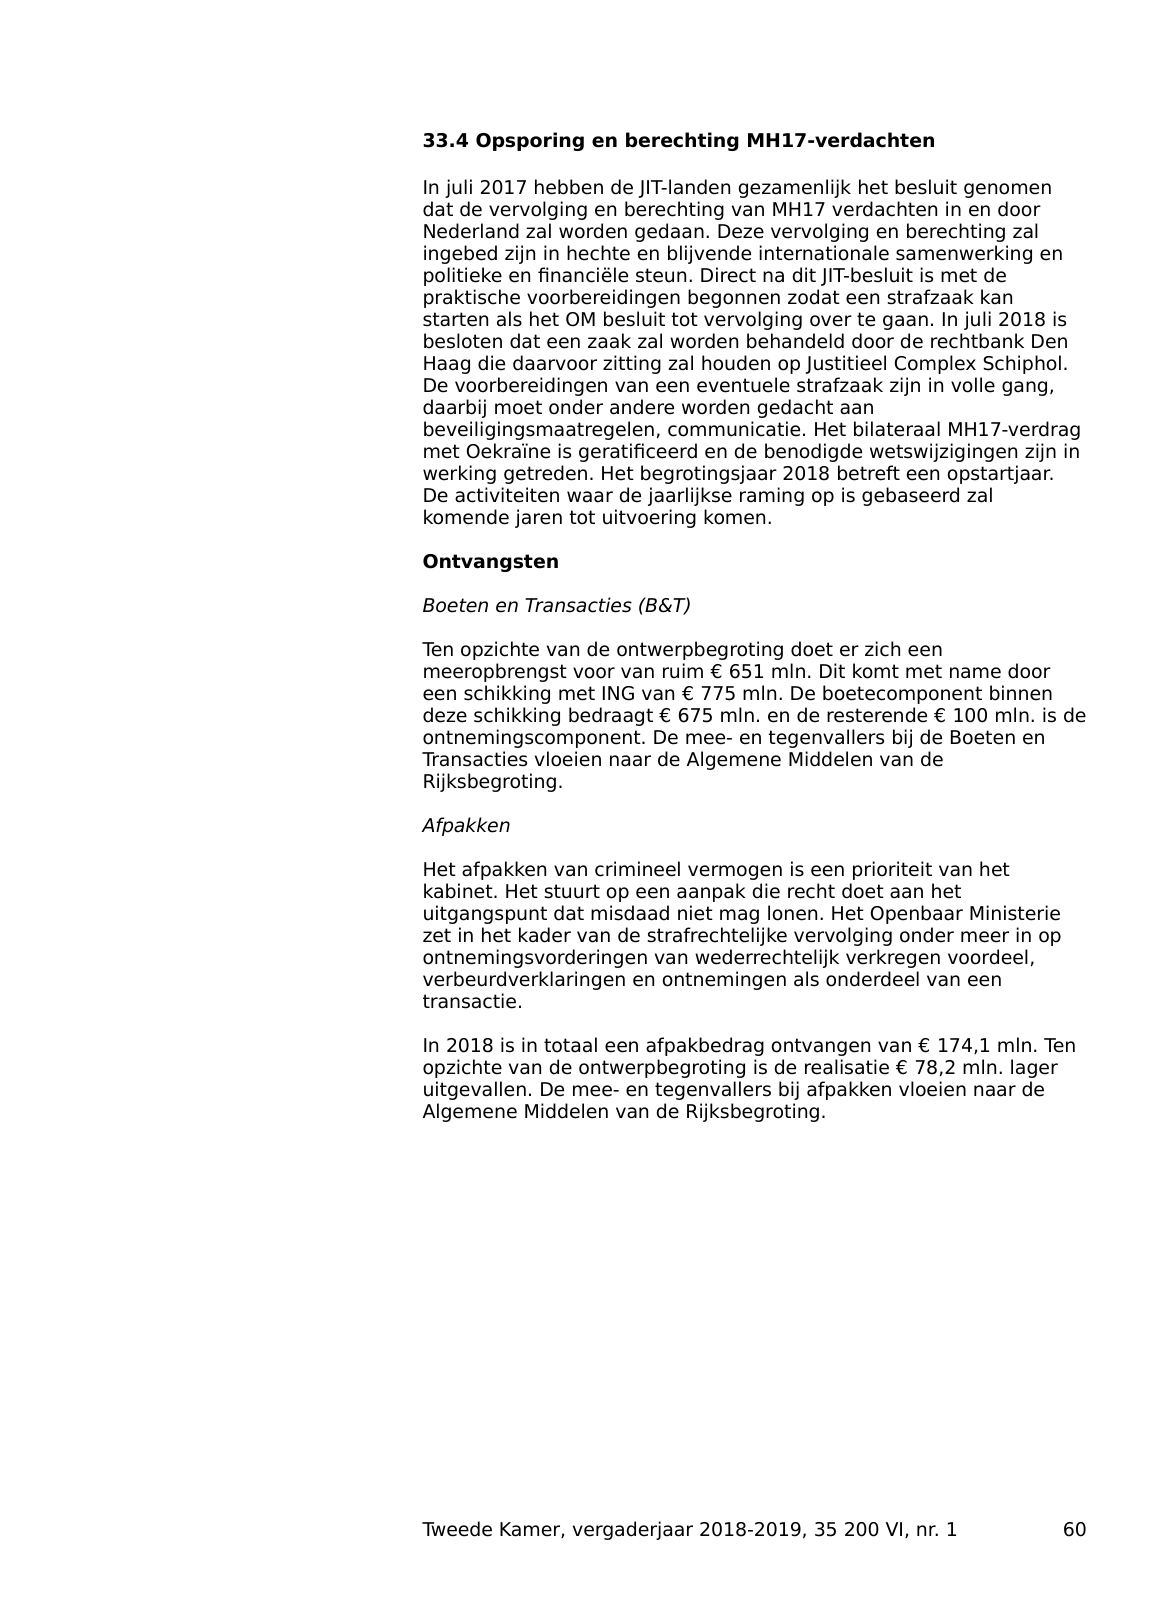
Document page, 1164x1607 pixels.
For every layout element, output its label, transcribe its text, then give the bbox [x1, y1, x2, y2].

subtitle Afpakken [422, 815, 1087, 837]
text Ten opzichte van de ontwerpbegroting doet er zich een meeropbrengst voor van ruim € 651 mln. Dit komt met name door een schikking met ING van € 775 mln. De boetecomponent binnen deze schikking bedraagt € 675 mln. en de resterende € 100 mln. is de ontnemingscomponent. De mee- en tegenvallers bij de Boeten en Transacties vloeien naar de Algemene Middelen van de Rijksbegroting. [422, 639, 1087, 793]
subtitle 33.4 Opsporing en berechting MH17-verdachten [422, 130, 1087, 152]
subtitle Boeten en Transacties (B&T) [422, 595, 1087, 617]
subtitle Ontvangsten [422, 551, 1087, 573]
text In juli 2017 hebben de JIT-landen gezamenlijk het besluit genomen dat de vervolging en berechting van MH17 verdachten in en door Nederland zal worden gedaan. Deze vervolging en berechting zal ingebed zijn in hechte en blijvende internationale samenwerking en politieke en financiële steun. Direct na dit JIT-besluit is met de praktische voorbereidingen begonnen zodat een strafzaak kan starten als het OM besluit tot vervolging over te gaan. In juli 2018 is besloten dat een zaak zal worden behandeld door de rechtbank Den Haag die daarvoor zitting zal houden op Justitieel Complex Schiphol. De voorbereidingen van een eventuele strafzaak zijn in volle gang, daarbij moet onder andere worden gedacht aan beveiligingsmaatregelen, communicatie. Het bilateraal MH17-verdrag met Oekraïne is geratificeerd en de benodigde wetswijzigingen zijn in werking getreden. Het begrotingsjaar 2018 betreft een opstartjaar. De activiteiten waar de jaarlijkse raming op is gebaseerd zal komende jaren tot uitvoering komen. [422, 177, 1087, 528]
text Het afpakken van crimineel vermogen is een prioriteit van het kabinet. Het stuurt op een aanpak die recht doet aan het uitgangspunt dat misdaad niet mag lonen. Het Openbaar Ministerie zet in het kader van de strafrechtelijke vervolging onder meer in op ontnemingsvorderingen van wederrechtelijk verkregen voordeel, verbeurdverklaringen en ontnemingen als onderdeel van een transactie. [422, 859, 1087, 1013]
text In 2018 is in totaal een afpakbedrag ontvangen van € 174,1 mln. Ten opzichte van de ontwerpbegroting is de realisatie € 78,2 mln. lager uitgevallen. De mee- en tegenvallers bij afpakken vloeien naar de Algemene Middelen van de Rijksbegroting. [422, 1035, 1087, 1123]
